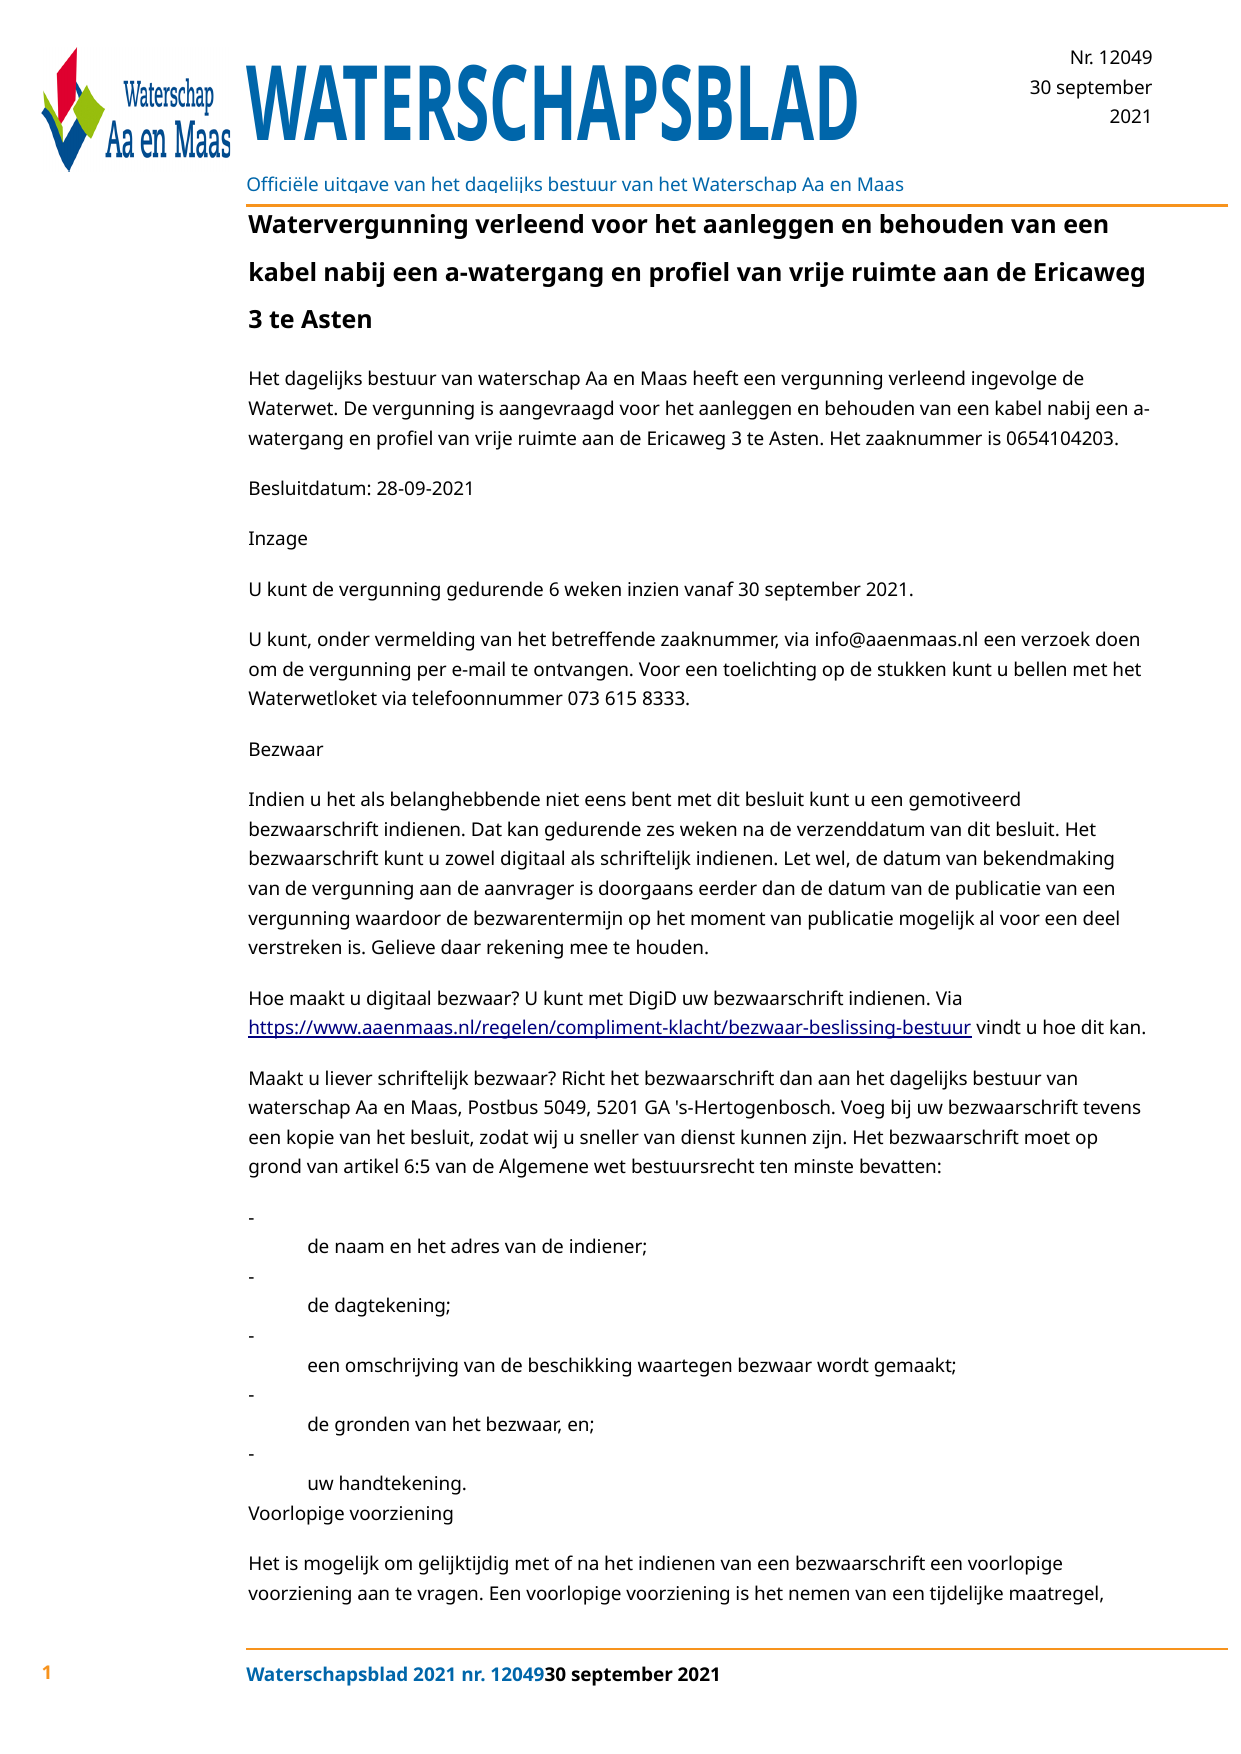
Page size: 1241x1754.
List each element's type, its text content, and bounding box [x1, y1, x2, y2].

text Besluitdatum: 28-09-2021 [248, 475, 1152, 501]
text Het dagelijks bestuur van waterschap Aa en Maas heeft een vergunning verleend ingevolge de Waterwet. De vergunning is aangevraagd voor het aanleggen en behouden van een kabel nabij een a-watergang en profiel van vrije ruimte aan de Ericaweg 3 te Asten. Het zaaknummer is 0654104203. [248, 366, 1152, 450]
text Hoe maakt u digitaal bezwaar? U kunt met DigiD uw bezwaarschrift indienen. Via https://www.aaenmaas.nl/regelen/compliment-klacht/bezwaar-beslissing-bestuur vindt u hoe dit kan. [248, 985, 1152, 1040]
text Maakt u liever schriftelijk bezwaar? Richt het bezwaarschrift dan aan het dagelijks bestuur van waterschap Aa en Maas, Postbus 5049, 5201 GA 's-Hertogenbosch. Voeg bij uw bezwaarschrift tevens een kopie van het besluit, zodat wij u sneller van dienst kunnen zijn. Het bezwaarschrift moet op grond van artikel 6:5 van de Algemene wet bestuursrecht ten minste bevatten: [248, 1065, 1152, 1179]
list de dagtekening; [248, 1293, 1152, 1318]
text Indien u het als belanghebbende niet eens bent met dit besluit kunt u een gemotiveerd bezwaarschrift indienen. Dat kan gedurende zes weken na de verzenddatum van dit besluit. Het bezwaarschrift kunt u zowel digitaal als schriftelijk indienen. Let wel, de datum van bekendmaking van de vergunning aan de aanvrager is doorgaans eerder dan de datum van de publicatie van een vergunning waardoor de bezwarentermijn op het moment van publicatie mogelijk al voor een deel verstreken is. Gelieve daar rekening mee te houden. [248, 786, 1152, 960]
text Watervergunning verleend voor het aanleggen en behouden van een kabel nabij een a-watergang en profiel van vrije ruimte aan de Ericaweg 3 te Asten [248, 207, 1152, 336]
text Voorlopige voorziening [248, 1500, 1152, 1525]
list een omschrijving van de beschikking waartegen bezwaar wordt gemaakt; [248, 1352, 1152, 1377]
text U kunt, onder vermelding van het betreffende zaaknummer, via info@aaenmaas.nl een verzoek doen om de vergunning per e-mail te ontvangen. Voor een toelichting op de stukken kunt u bellen met het Waterwetloket via telefoonnummer 073 615 8333. [248, 626, 1152, 711]
list uw handtekening. [248, 1470, 1152, 1496]
list de naam en het adres van de indiener; [248, 1233, 1152, 1259]
text Bezwaar [248, 736, 1152, 762]
text Het is mogelijk om gelijktijdig met of na het indienen van een bezwaarschrift een voorlopige voorziening aan te vragen. Een voorlopige voorziening is het nemen van een tijdelijke maatregel, [248, 1550, 1152, 1605]
list de gronden van het bezwaar, en; [248, 1411, 1152, 1437]
text U kunt de vergunning gedurende 6 weken inzien vanaf 30 september 2021. [248, 576, 1152, 602]
text Inzage [248, 526, 1152, 551]
picture [41, 47, 231, 172]
